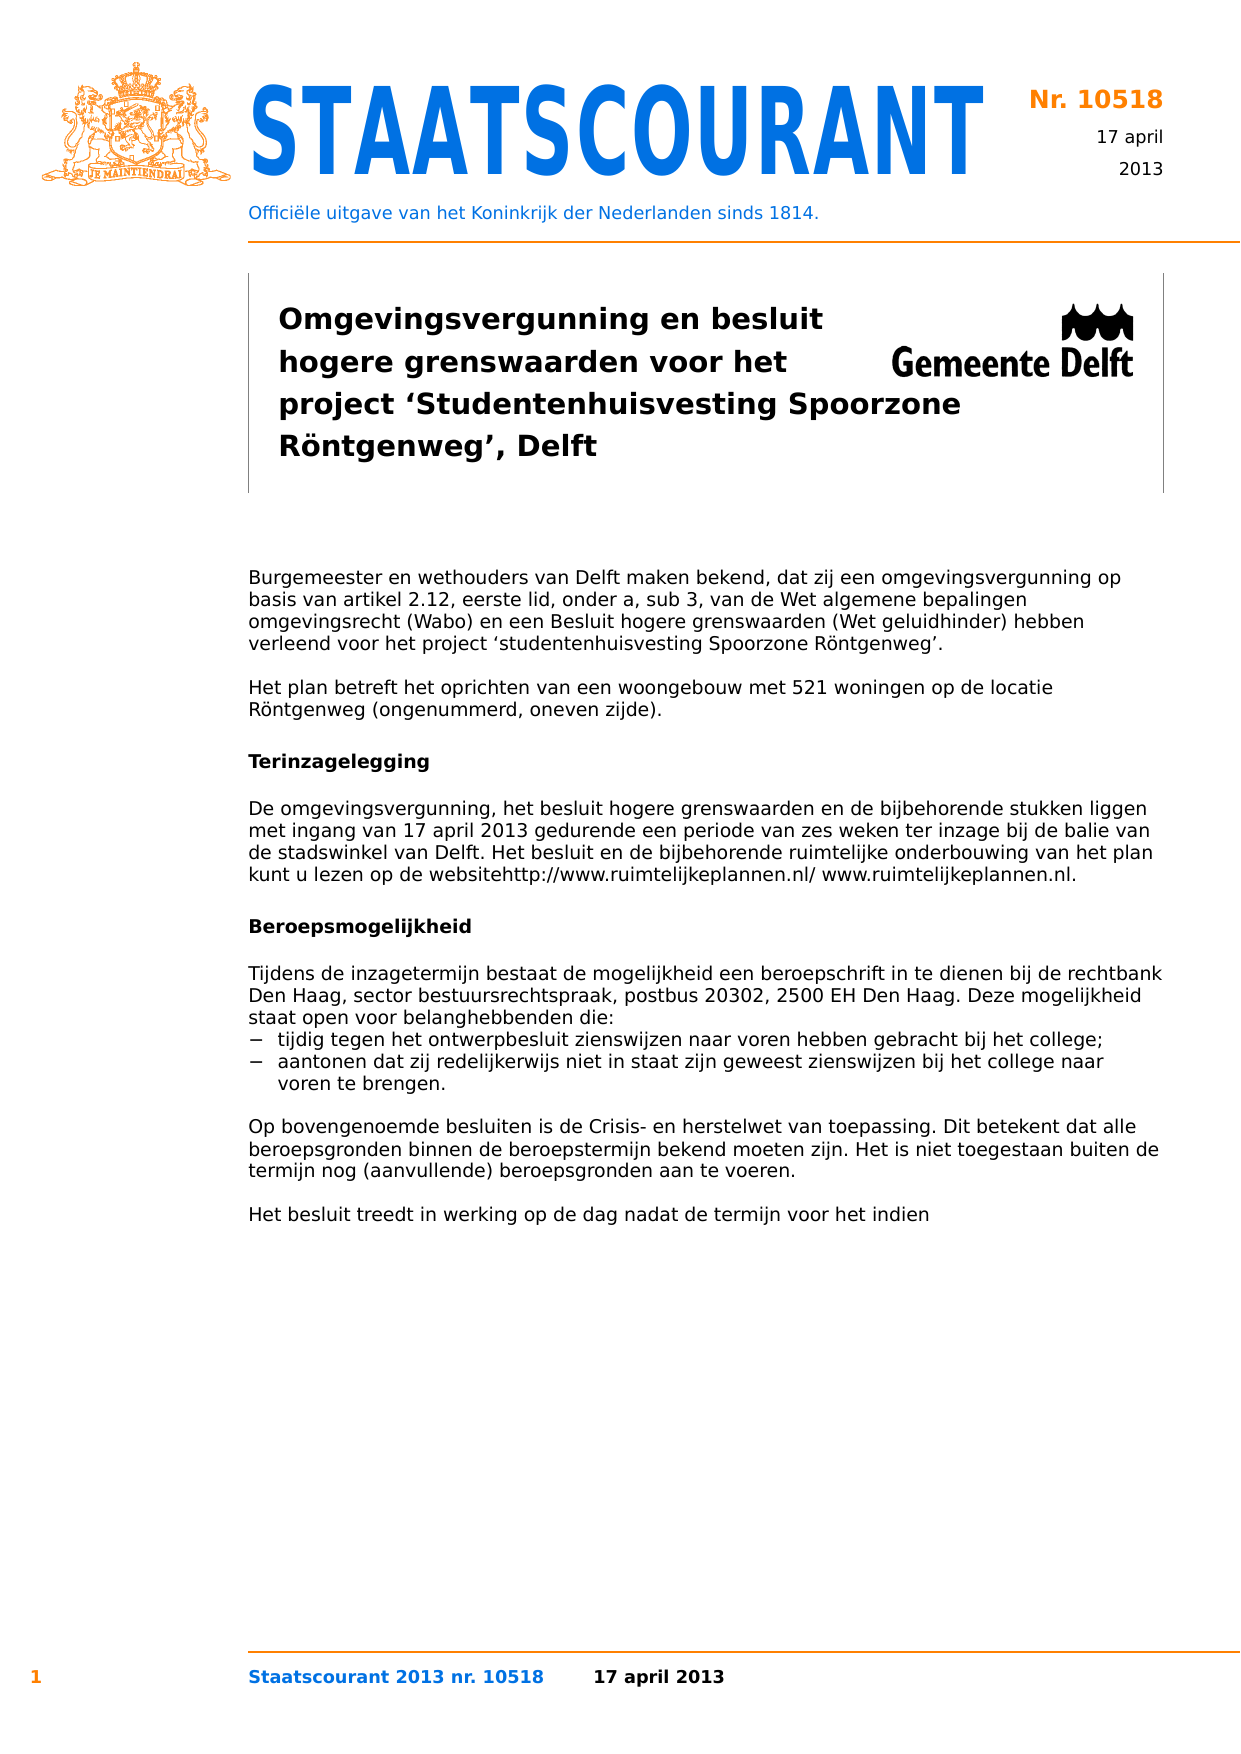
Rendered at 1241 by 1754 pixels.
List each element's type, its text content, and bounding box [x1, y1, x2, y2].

subtitle Omgevingsvergunning en besluit hogere grenswaarden voor het project ‘Studentenhuisvesting Spoorzone Röntgenweg’, Delft [249, 273, 1163, 493]
picture [891, 302, 1134, 380]
table_cell Officiële uitgave van het Koninkrijk der Nederlanden sinds 1814. [248, 203, 1240, 241]
table_header [25, 62, 248, 241]
text − tijdig tegen het ontwerpbesluit zienswijzen naar voren hebben gebracht bij het college; [248, 1029, 1163, 1051]
text Burgemeester en wethouders van Delft maken bekend, dat zij een omgevingsvergunning op basis van artikel 2.12, eerste lid, onder a, sub 3, van de Wet algemene bepalingen omgevingsrecht (Wabo) en een Besluit hogere grenswaarden (Wet geluidhinder) hebben verleend voor het project ‘studentenhuisvesting Spoorzone Röntgenweg’. [248, 567, 1163, 655]
table_header STAATSCOURANT [248, 62, 998, 203]
text Tijdens de inzagetermijn bestaat de mogelijkheid een beroepschrift in te dienen bij de rechtbank Den Haag, sector bestuursrechtspraak, postbus 20302, 2500 EH Den Haag. Deze mogelijkheid staat open voor belanghebbenden die: [248, 963, 1163, 1029]
text De omgevingsvergunning, het besluit hogere grenswaarden en de bijbehorende stukken liggen met ingang van 17 april 2013 gedurende een periode van zes weken ter inzage bij de balie van de stadswinkel van Delft. Het besluit en de bijbehorende ruimtelijke onderbouwing van het plan kunt u lezen op de websitehttp://www.ruimtelijkeplannen.nl/ www.ruimtelijkeplannen.nl. [248, 798, 1163, 886]
text Op bovengenoemde besluiten is de Crisis- en herstelwet van toepassing. Dit betekent dat alle beroepsgronden binnen de beroepstermijn bekend moeten zijn. Het is niet toegestaan buiten de termijn nog (aanvullende) beroepsgronden aan te voeren. [248, 1116, 1163, 1182]
table_header Nr. 10518 [998, 62, 1240, 121]
text Het plan betreft het oprichten van een woongebouw met 521 woningen op de locatie Röntgenweg (ongenummerd, oneven zijde). [248, 677, 1163, 721]
subtitle Beroepsmogelijkheid [248, 916, 1163, 938]
table_cell 17 april [998, 121, 1240, 153]
table_cell 2013 [998, 153, 1240, 203]
text Het besluit treedt in werking op de dag nadat de termijn voor het indien [248, 1204, 1163, 1226]
picture [41, 62, 231, 186]
text − aantonen dat zij redelijkerwijs niet in staat zijn geweest zienswijzen bij het college naar voren te brengen. [248, 1051, 1163, 1094]
subtitle Terinzagelegging [248, 751, 1163, 773]
